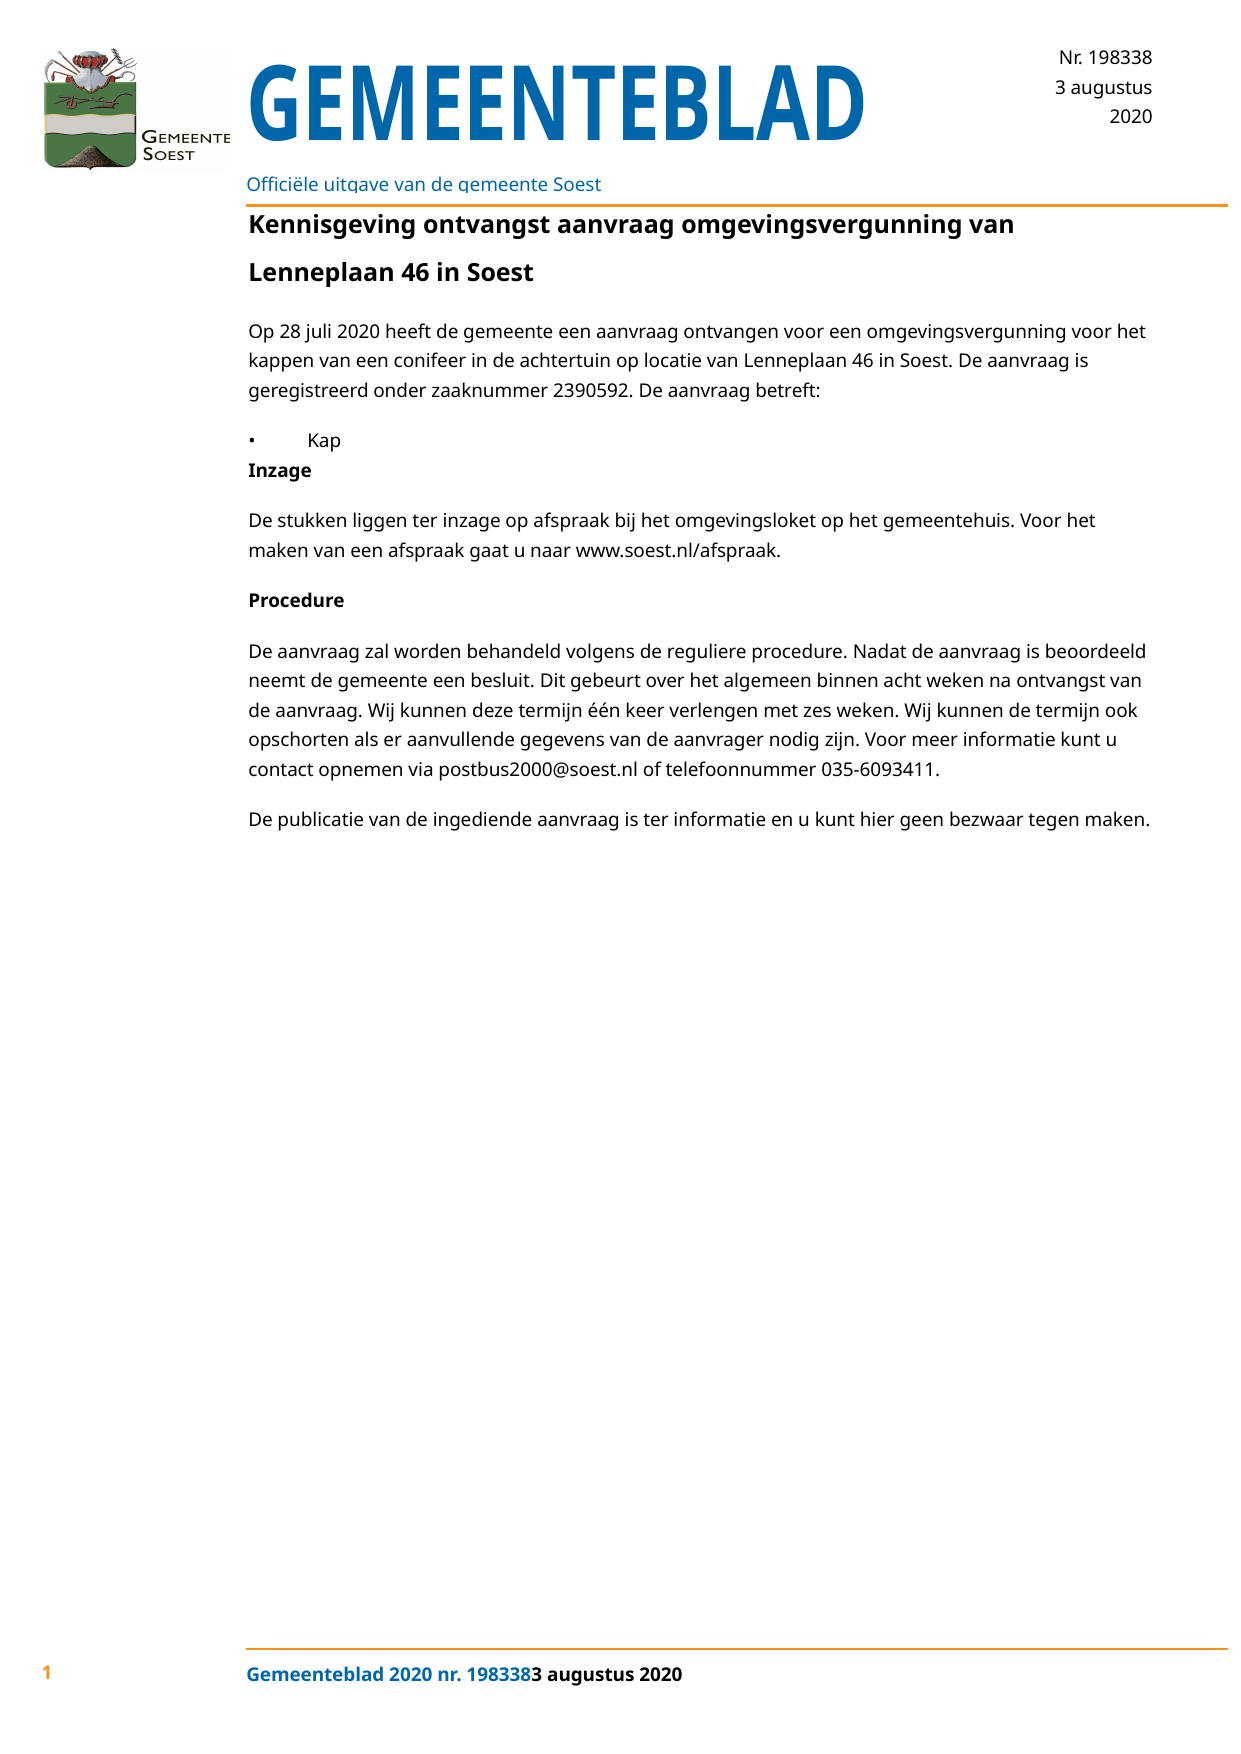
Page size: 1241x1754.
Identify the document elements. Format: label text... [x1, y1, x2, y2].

picture [41, 47, 231, 172]
text De publicatie van de ingediende aanvraag is ter informatie en u kunt hier geen bezwaar tegen maken. [248, 807, 1152, 832]
text Kennisgeving ontvangst aanvraag omgevingsvergunning van Lenneplaan 46 in Soest [248, 207, 1152, 288]
text De aanvraag zal worden behandeld volgens de reguliere procedure. Nadat de aanvraag is beoordeeld neemt de gemeente een besluit. Dit gebeurt over het algemeen binnen acht weken na ontvangst van de aanvraag. Wij kunnen deze termijn één keer verlengen met zes weken. Wij kunnen de termijn ook opschorten als er aanvullende gegevens van de aanvrager nodig zijn. Voor meer informatie kunt u contact opnemen via postbus2000@soest.nl of telefoonnummer 035-6093411. [248, 638, 1152, 782]
list Kap [248, 427, 1152, 453]
text Procedure [248, 587, 1152, 613]
text Op 28 juli 2020 heeft de gemeente een aanvraag ontvangen voor een omgevingsvergunning voor het kappen van een conifeer in de achtertuin op locatie van Lenneplaan 46 in Soest. De aanvraag is geregistreerd onder zaaknummer 2390592. De aanvraag betreft: [248, 318, 1152, 403]
text De stukken liggen ter inzage op afspraak bij het omgevingsloket op het gemeentehuis. Voor het maken van een afspraak gaat u naar www.soest.nl/afspraak. [248, 507, 1152, 563]
text Inzage [248, 457, 1152, 483]
